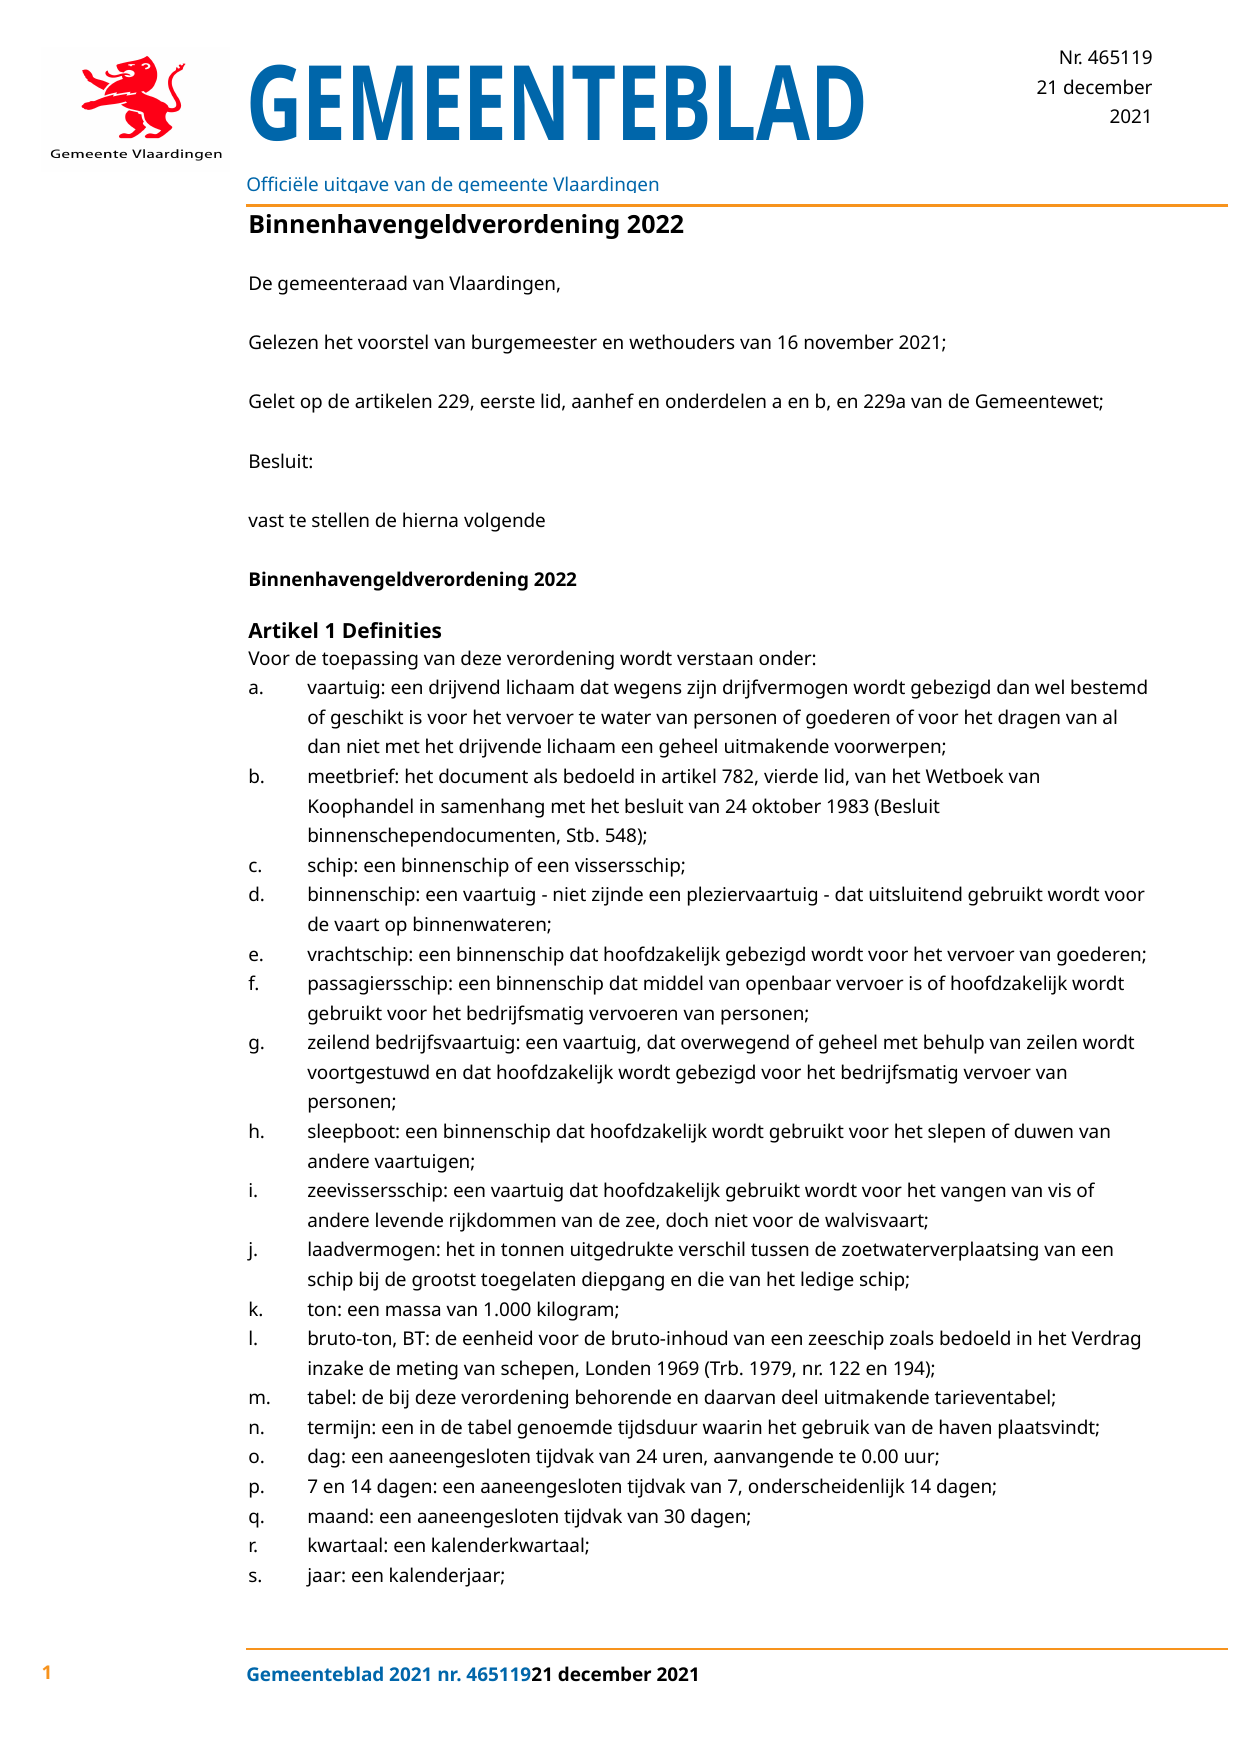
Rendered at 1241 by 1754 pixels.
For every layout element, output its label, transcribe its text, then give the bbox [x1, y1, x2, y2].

list laadvermogen: het in tonnen uitgedrukte verschil tussen de zoetwaterverplaatsing van een schip bij de grootst toegelaten diepgang en die van het ledige schip; [248, 1237, 1152, 1292]
list meetbrief: het document als bedoeld in artikel 782, vierde lid, van het Wetboek van Koophandel in samenhang met het besluit van 24 oktober 1983 (Besluit binnenschependocumenten, Stb. 548); [248, 763, 1152, 848]
list sleepboot: een binnenschip dat hoofdzakelijk wordt gebruikt voor het slepen of duwen van andere vaartuigen; [248, 1118, 1152, 1174]
list ton: een massa van 1.000 kilogram; [248, 1296, 1152, 1322]
list schip: een binnenschip of een vissersschip; [248, 852, 1152, 878]
list tabel: de bij deze verordening behorende en daarvan deel uitmakende tarieventabel; [248, 1384, 1152, 1410]
text Binnenhavengeldverordening 2022 [248, 566, 1152, 592]
list bruto-ton, BT: de eenheid voor de bruto-inhoud van een zeeschip zoals bedoeld in het Verdrag inzake de meting van schepen, Londen 1969 (Trb. 1979, nr. 122 en 194); [248, 1325, 1152, 1381]
text Binnenhavengeldverordening 2022 [248, 207, 1152, 241]
list vrachtschip: een binnenschip dat hoofdzakelijk gebezigd wordt voor het vervoer van goederen; [248, 941, 1152, 967]
text Gelet op de artikelen 229, eerste lid, aanhef en onderdelen a en b, en 229a van de Gemeentewet; [248, 389, 1152, 414]
list dag: een aaneengesloten tijdvak van 24 uren, aanvangende te 0.00 uur; [248, 1444, 1152, 1469]
list kwartaal: een kalenderkwartaal; [248, 1532, 1152, 1558]
text Artikel 1 Definities [248, 617, 1152, 645]
text Voor de toepassing van deze verordening wordt verstaan onder: [248, 645, 1152, 671]
list maand: een aaneengesloten tijdvak van 30 dagen; [248, 1503, 1152, 1529]
list termijn: een in de tabel genoemde tijdsduur waarin het gebruik van de haven plaatsvindt; [248, 1414, 1152, 1440]
text Gelezen het voorstel van burgemeester en wethouders van 16 november 2021; [248, 329, 1152, 355]
text Besluit: [248, 448, 1152, 473]
list 7 en 14 dagen: een aaneengesloten tijdvak van 7, onderscheidenlijk 14 dagen; [248, 1473, 1152, 1499]
list jaar: een kalenderjaar; [248, 1562, 1152, 1588]
picture [41, 47, 231, 172]
list vaartuig: een drijvend lichaam dat wegens zijn drijfvermogen wordt gebezigd dan wel bestemd of geschikt is voor het vervoer te water van personen of goederen of voor het dragen van al dan niet met het drijvende lichaam een geheel uitmakende voorwerpen; [248, 674, 1152, 759]
list binnenschip: een vaartuig - niet zijnde een pleziervaartuig - dat uitsluitend gebruikt wordt voor de vaart op binnenwateren; [248, 882, 1152, 937]
list passagiersschip: een binnenschip dat middel van openbaar vervoer is of hoofdzakelijk wordt gebruikt voor het bedrijfsmatig vervoeren van personen; [248, 970, 1152, 1026]
text vast te stellen de hierna volgende [248, 507, 1152, 533]
text De gemeenteraad van Vlaardingen, [248, 270, 1152, 296]
list zeilend bedrijfsvaartuig: een vaartuig, dat overwegend of geheel met behulp van zeilen wordt voortgestuwd en dat hoofdzakelijk wordt gebezigd voor het bedrijfsmatig vervoer van personen; [248, 1029, 1152, 1114]
list zeevissersschip: een vaartuig dat hoofdzakelijk gebruikt wordt voor het vangen van vis of andere levende rijkdommen van de zee, doch niet voor de walvisvaart; [248, 1177, 1152, 1233]
